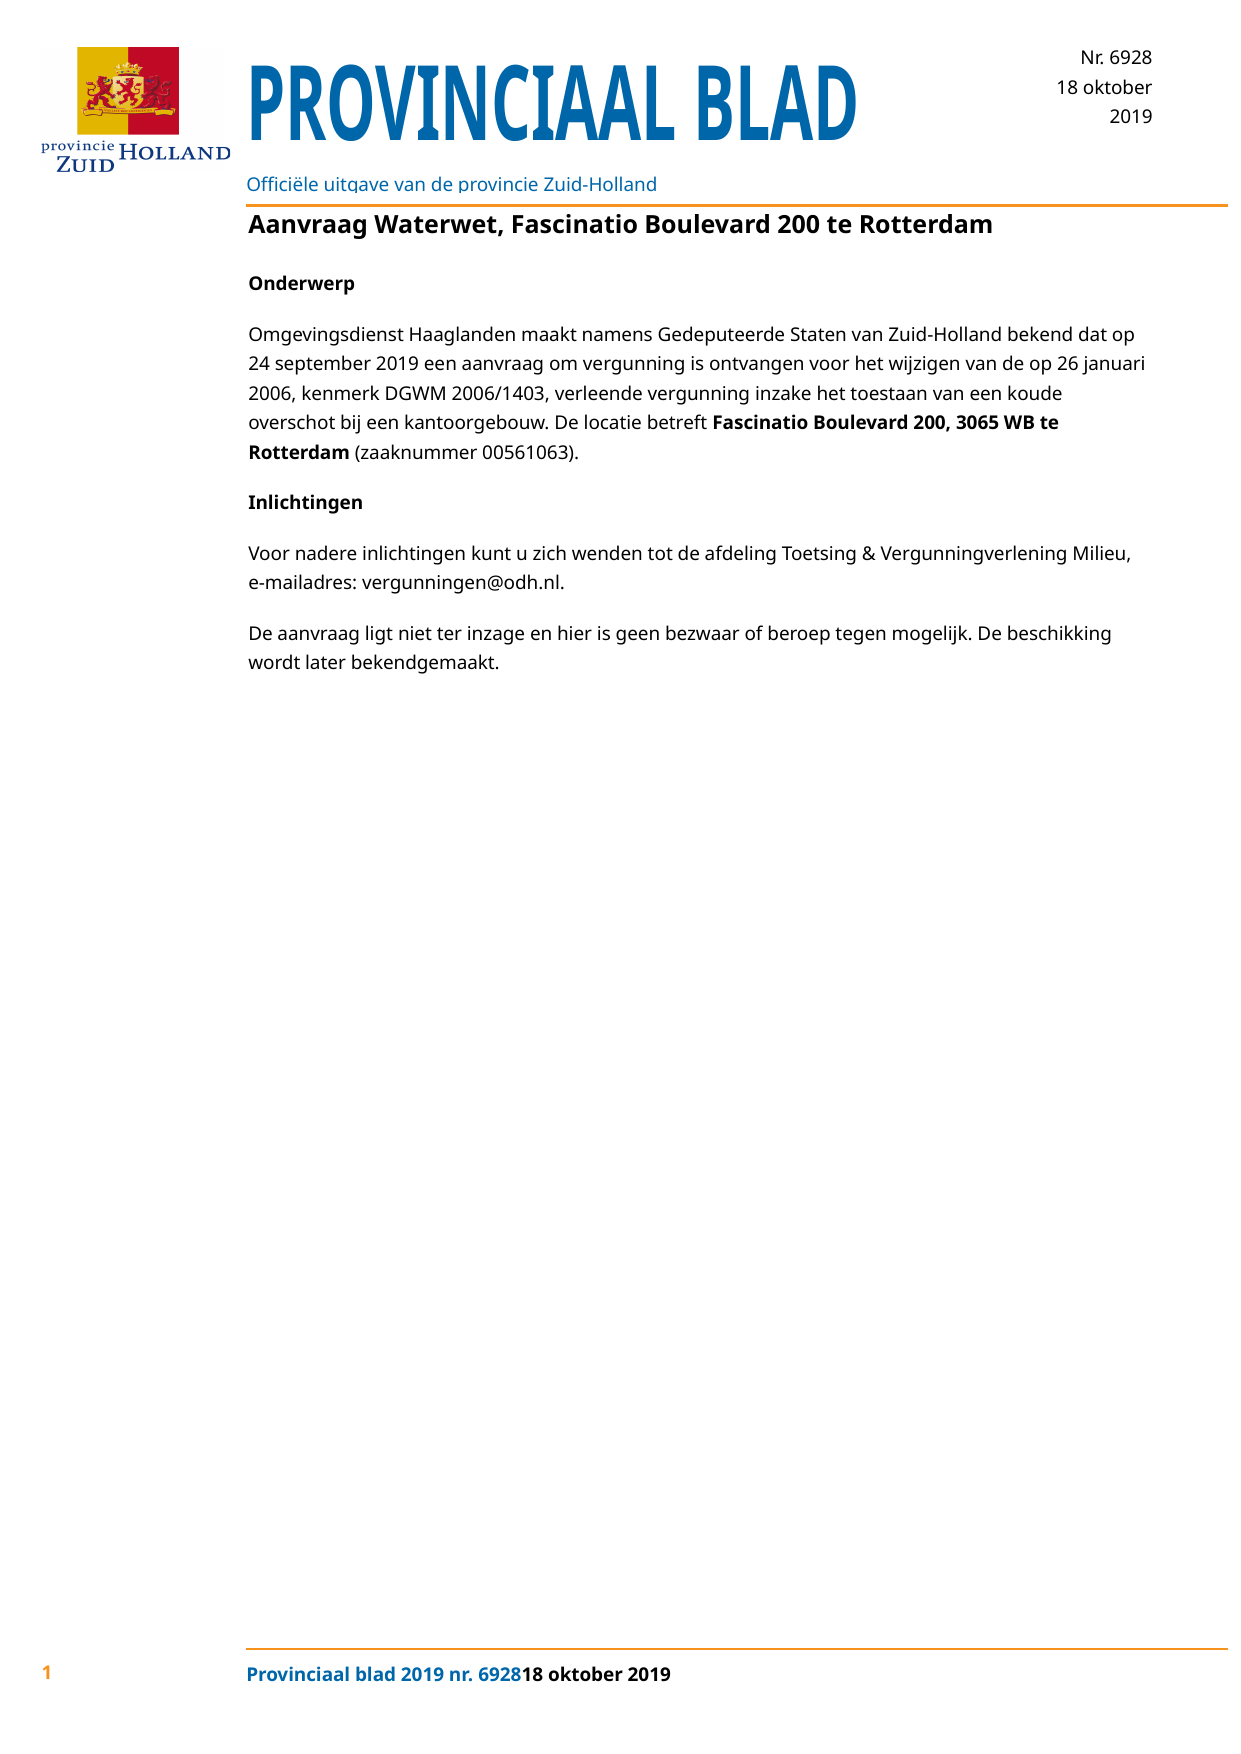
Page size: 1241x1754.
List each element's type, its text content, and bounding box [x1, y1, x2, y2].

text Onderwerp [248, 270, 1152, 296]
text Inlichtingen [248, 489, 1152, 515]
text Omgevingsdienst Haaglanden maakt namens Gedeputeerde Staten van Zuid-Holland bekend dat op 24 september 2019 een aanvraag om vergunning is ontvangen voor het wijzigen van de op 26 januari 2006, kenmerk DGWM 2006/1403, verleende vergunning inzake het toestaan van een koude overschot bij een kantoorgebouw. De locatie betreft Fascinatio Boulevard 200, 3065 WB te Rotterdam (zaaknummer 00561063). [248, 321, 1152, 465]
text Voor nadere inlichtingen kunt u zich wenden tot de afdeling Toetsing & Vergunningverlening Milieu, e-mailadres: vergunningen@odh.nl. [248, 540, 1152, 595]
text De aanvraag ligt niet ter inzage en hier is geen bezwaar of beroep tegen mogelijk. De beschikking wordt later bekendgemaakt. [248, 620, 1152, 675]
picture [41, 47, 231, 172]
text Aanvraag Waterwet, Fascinatio Boulevard 200 te Rotterdam [248, 207, 1152, 241]
